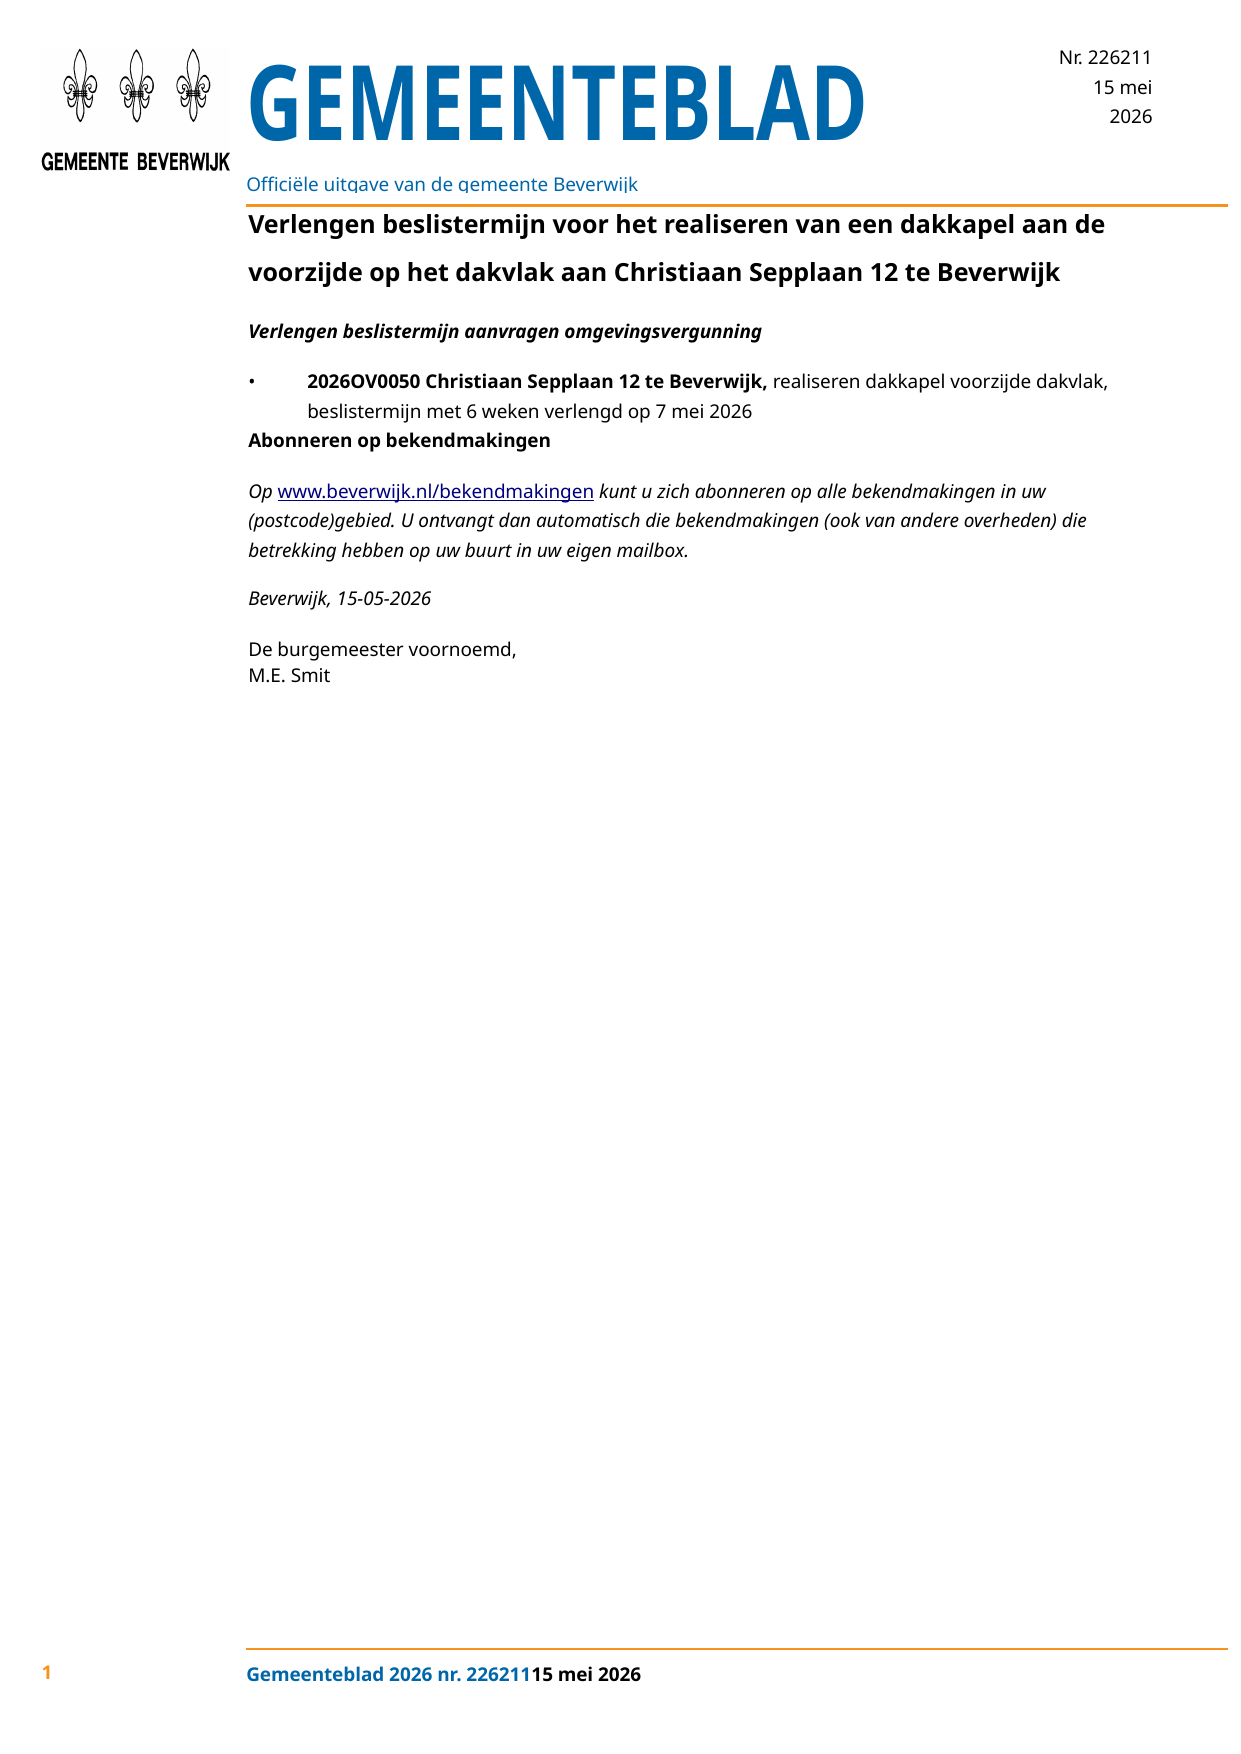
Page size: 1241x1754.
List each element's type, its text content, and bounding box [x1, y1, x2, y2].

text Op www.beverwijk.nl/bekendmakingen kunt u zich abonneren op alle bekendmakingen in uw (postcode)gebied. U ontvangt dan automatisch die bekendmakingen (ook van andere overheden) die betrekking hebben op uw buurt in uw eigen mailbox. [248, 478, 1152, 563]
text Verlengen beslistermijn voor het realiseren van een dakkapel aan de voorzijde op het dakvlak aan Christiaan Sepplaan 12 te Beverwijk [248, 207, 1152, 288]
text Verlengen beslistermijn aanvragen omgevingsvergunning [248, 318, 1152, 344]
text M.E. Smit [248, 662, 1152, 688]
picture [41, 47, 231, 172]
text Beverwijk, 15-05-2026 [248, 585, 1152, 611]
list 2026OV0050 Christiaan Sepplaan 12 te Beverwijk, realiseren dakkapel voorzijde dakvlak, beslistermijn met 6 weken verlengd op 7 mei 2026 [248, 368, 1152, 424]
text Abonneren op bekendmakingen [248, 427, 1152, 453]
text De burgemeester voornoemd, [248, 636, 1152, 662]
